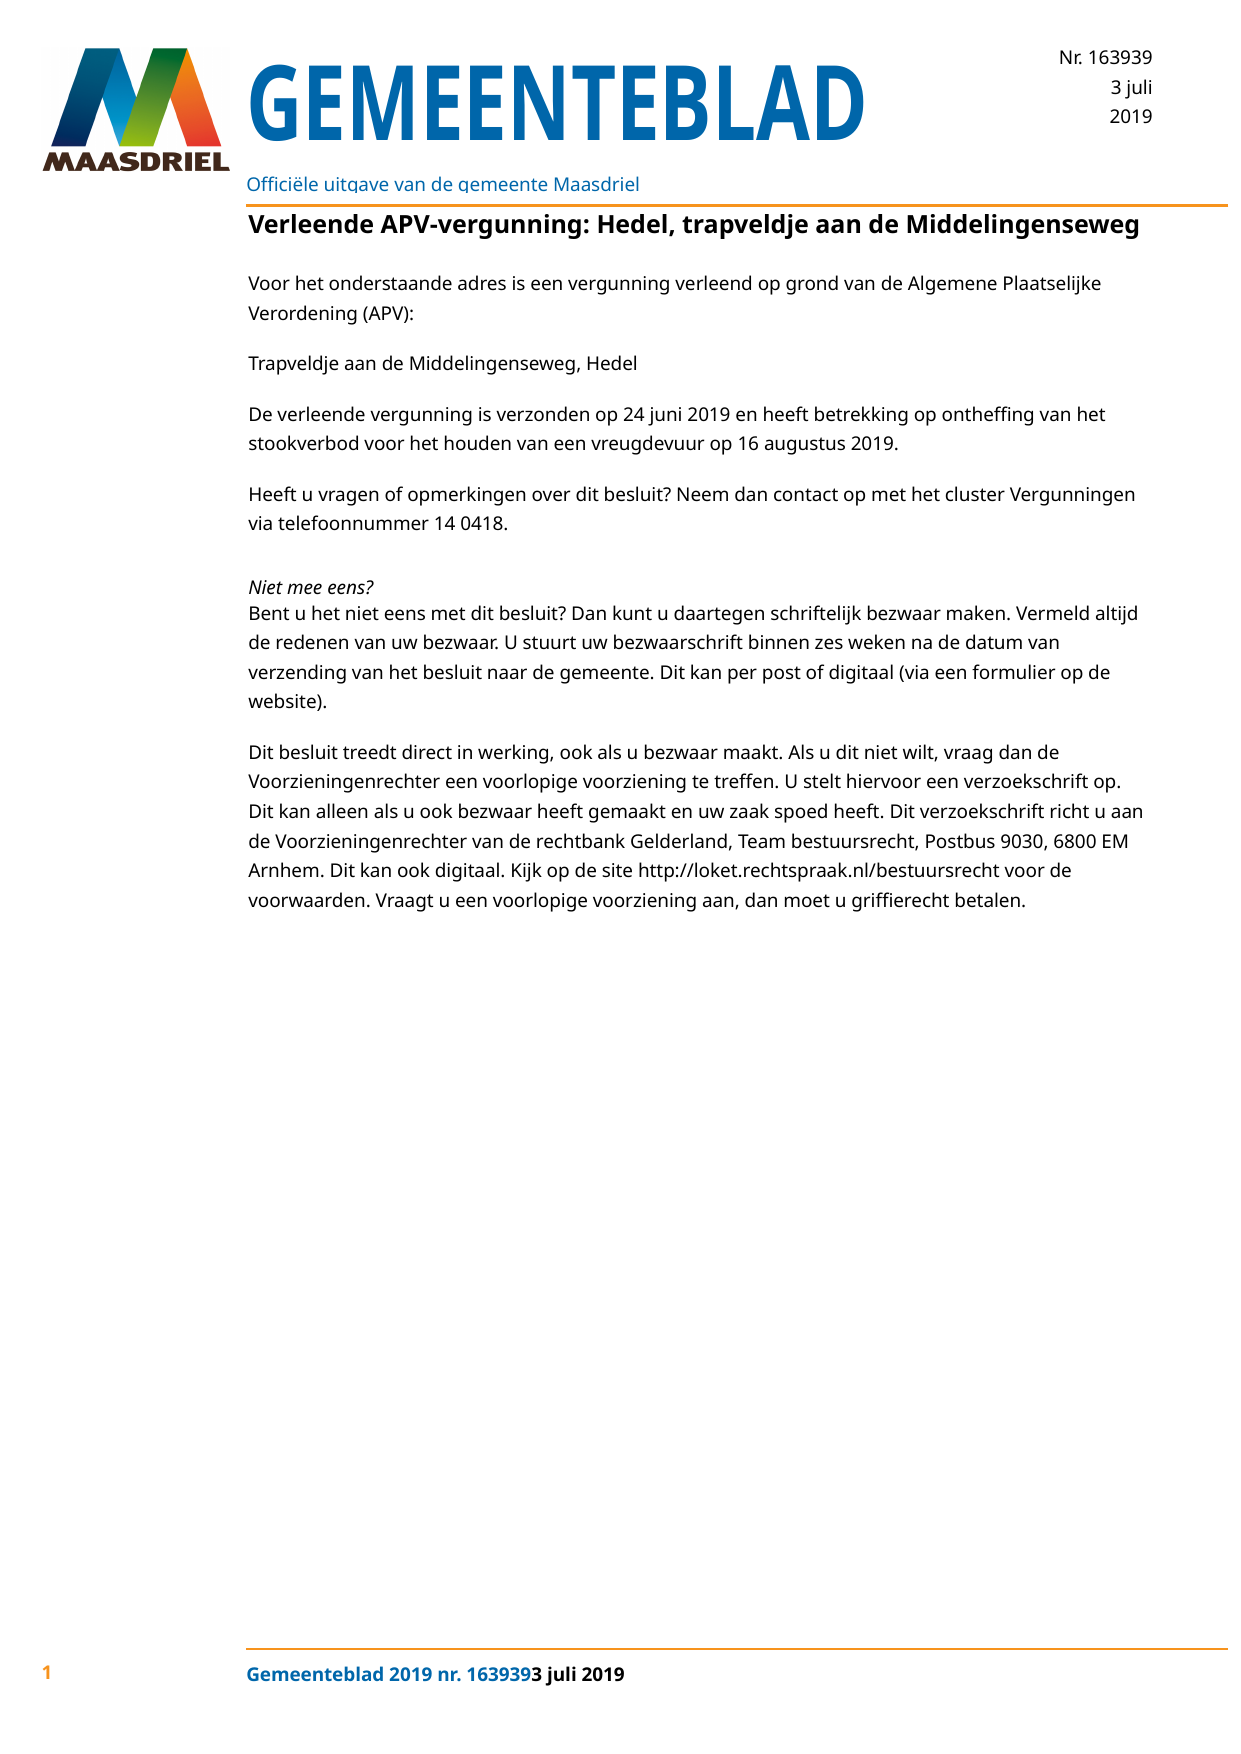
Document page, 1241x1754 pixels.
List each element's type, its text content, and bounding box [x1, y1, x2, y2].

text Dit besluit treedt direct in werking, ook als u bezwaar maakt. Als u dit niet wilt, vraag dan de Voorzieningenrechter een voorlopige voorziening te treffen. U stelt hiervoor een verzoekschrift op. Dit kan alleen als u ook bezwaar heeft gemaakt en uw zaak spoed heeft. Dit verzoekschrift richt u aan de Voorzieningenrechter van de rechtbank Gelderland, Team bestuursrecht, Postbus 9030, 6800 EM Arnhem. Dit kan ook digitaal. Kijk op de site http://loket.rechtspraak.nl/bestuursrecht voor de voorwaarden. Vraagt u een voorlopige voorziening aan, dan moet u griffierecht betalen. [248, 739, 1152, 913]
text De verleende vergunning is verzonden op 24 juni 2019 en heeft betrekking op ontheffing van het stookverbod voor het houden van een vreugdevuur op 16 augustus 2019. [248, 401, 1152, 456]
text Heeft u vragen of opmerkingen over dit besluit? Neem dan contact op met het cluster Vergunningen via telefoonnummer 14 0418. [248, 481, 1152, 536]
text Bent u het niet eens met dit besluit? Dan kunt u daartegen schriftelijk bezwaar maken. Vermeld altijd de redenen van uw bezwaar. U stuurt uw bezwaarschrift binnen zes weken na de datum van verzending van het besluit naar de gemeente. Dit kan per post of digitaal (via een formulier op de website). [248, 600, 1152, 714]
text Trapveldje aan de Middelingenseweg, Hedel [248, 350, 1152, 376]
text Voor het onderstaande adres is een vergunning verleend op grond van de Algemene Plaatselijke Verordening (APV): [248, 270, 1152, 326]
text Verleende APV-vergunning: Hedel, trapveldje aan de Middelingenseweg [248, 207, 1152, 241]
picture [41, 47, 231, 172]
text Niet mee eens? [248, 574, 1152, 600]
